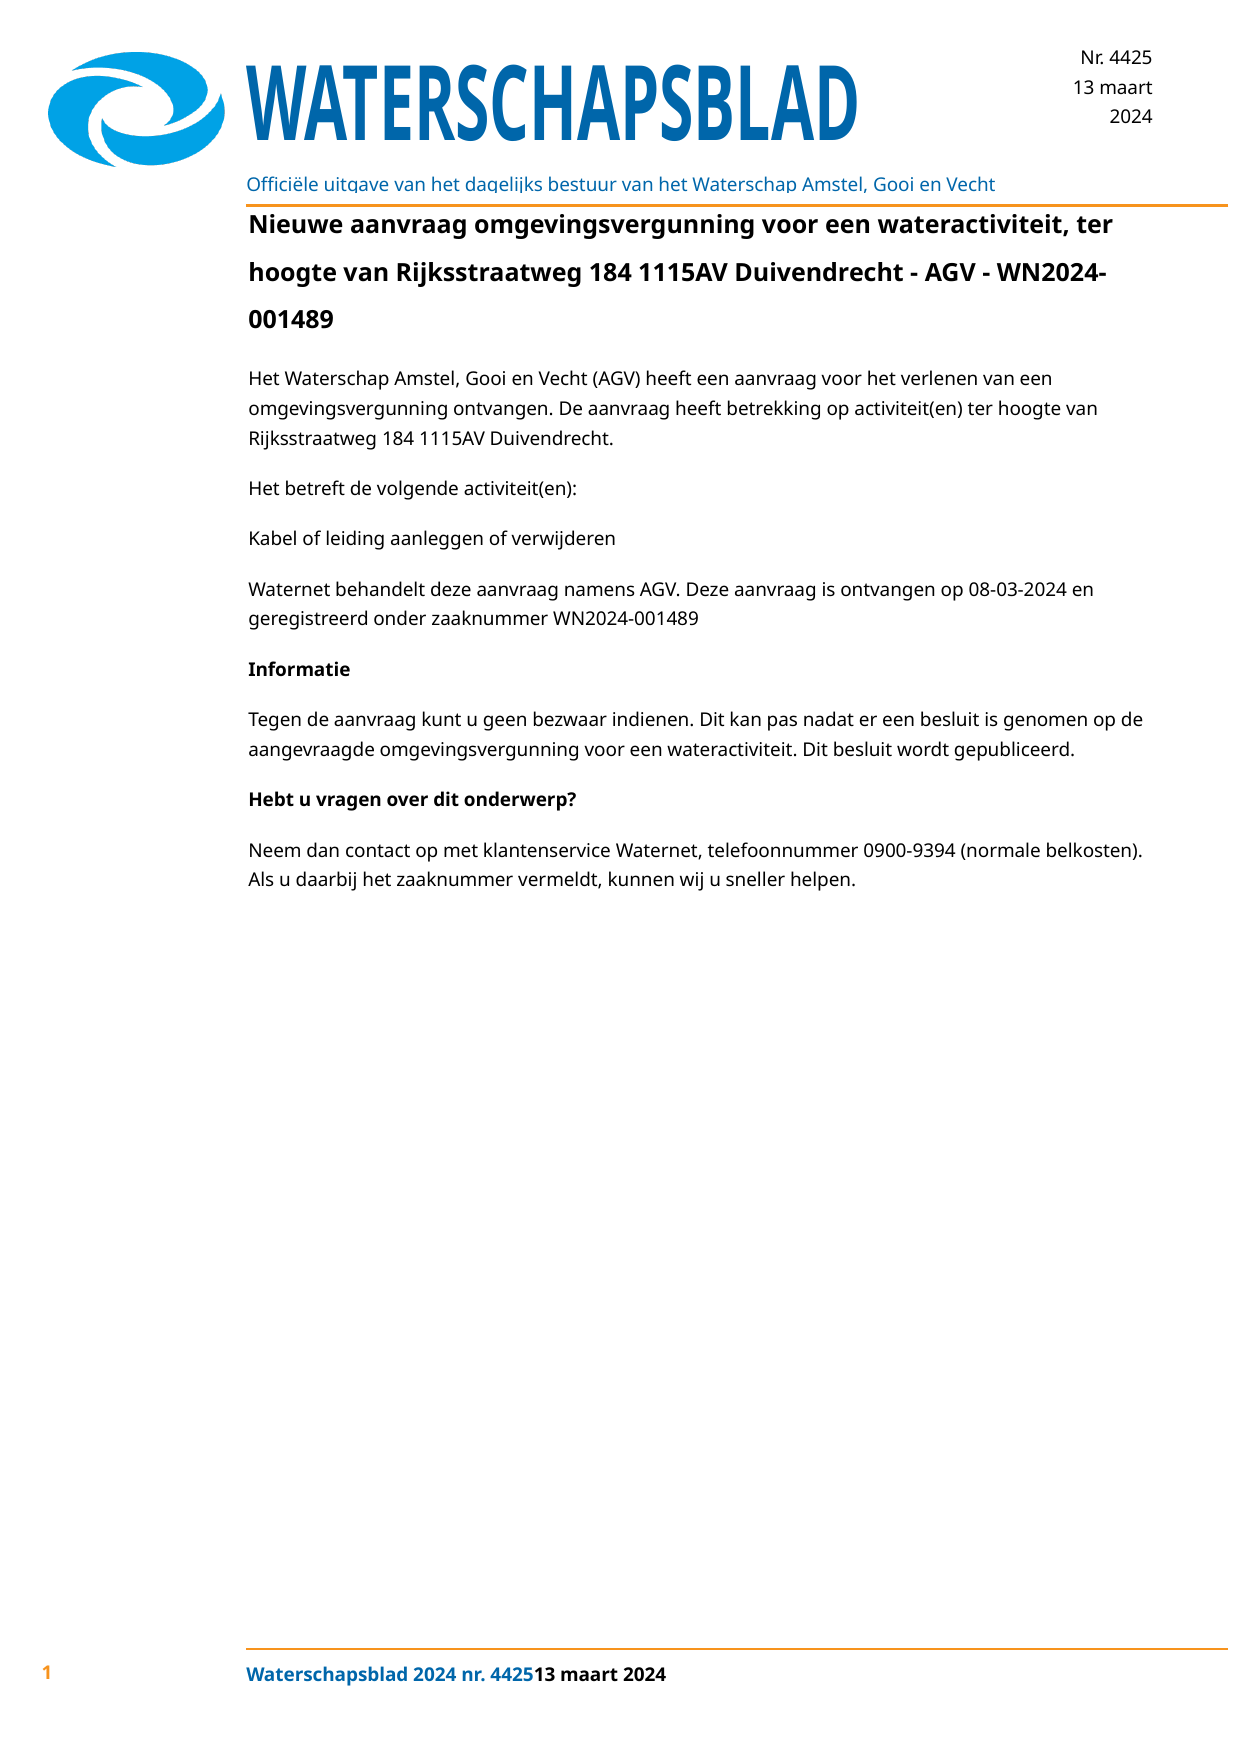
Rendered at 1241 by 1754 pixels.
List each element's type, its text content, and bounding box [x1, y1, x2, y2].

text Informatie [248, 656, 1152, 682]
text Het Waterschap Amstel, Gooi en Vecht (AGV) heeft een aanvraag voor het verlenen van een omgevingsvergunning ontvangen. De aanvraag heeft betrekking op activiteit(en) ter hoogte van Rijksstraatweg 184 1115AV Duivendrecht. [248, 366, 1152, 450]
picture [41, 47, 231, 172]
text Het betreft de volgende activiteit(en): [248, 475, 1152, 501]
text Waternet behandelt deze aanvraag namens AGV. Deze aanvraag is ontvangen op 08-03-2024 en geregistreerd onder zaaknummer WN2024-001489 [248, 576, 1152, 631]
text Kabel of leiding aanleggen of verwijderen [248, 526, 1152, 551]
text Nieuwe aanvraag omgevingsvergunning voor een wateractiviteit, ter hoogte van Rijksstraatweg 184 1115AV Duivendrecht - AGV - WN2024-001489 [248, 207, 1152, 336]
text Hebt u vragen over dit onderwerp? [248, 786, 1152, 812]
text Neem dan contact op met klantenservice Waternet, telefoonnummer 0900-9394 (normale belkosten). Als u daarbij het zaaknummer vermeldt, kunnen wij u sneller helpen. [248, 837, 1152, 892]
text Tegen de aanvraag kunt u geen bezwaar indienen. Dit kan pas nadat er een besluit is genomen op de aangevraagde omgevingsvergunning voor een wateractiviteit. Dit besluit wordt gepubliceerd. [248, 706, 1152, 762]
